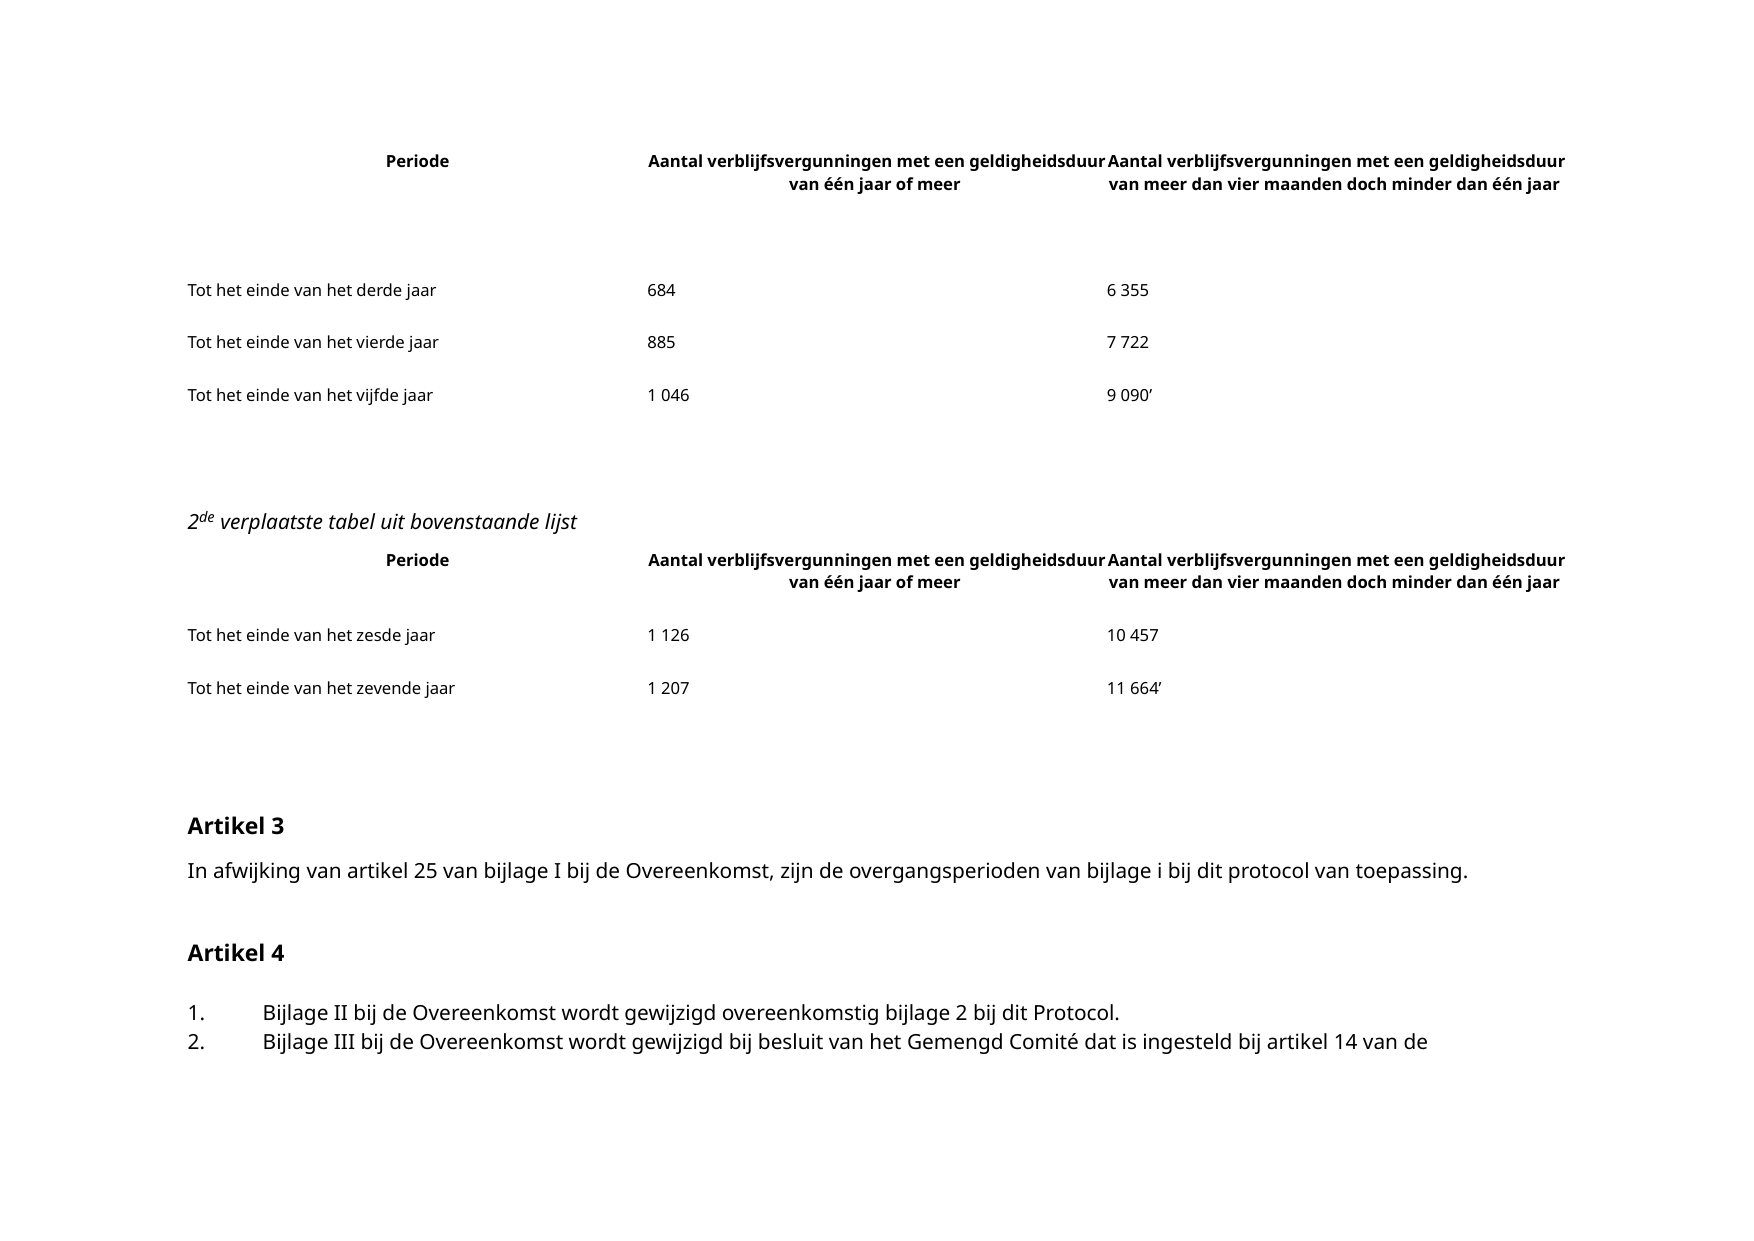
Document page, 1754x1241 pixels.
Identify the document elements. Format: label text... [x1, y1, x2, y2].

table_header Aantal verblijfsvergunningen met een geldigheidsduur van meer dan vier maanden doch minder dan één jaar [1107, 548, 1566, 623]
list Bijlage II bij de Overeenkomst wordt gewijzigd overeenkomstig bijlage 2 bij dit Protocol. [187, 998, 1566, 1027]
table_cell Tot het einde van het vierde jaar [188, 331, 647, 383]
table_cell 1 207 [647, 676, 1107, 729]
table_cell [647, 225, 1107, 278]
table_cell Tot het einde van het vijfde jaar [188, 384, 647, 436]
subtitle Artikel 4 [187, 937, 1566, 968]
list Bijlage III bij de Overeenkomst wordt gewijzigd bij besluit van het Gemengd Comité dat is ingesteld bij artikel 14 van de [187, 1027, 1566, 1055]
table_cell 9 090’ [1107, 384, 1566, 436]
table_cell 1 126 [647, 624, 1107, 676]
text 2de verplaatste tabel uit bovenstaande lijst [187, 507, 1566, 536]
table_cell 684 [647, 278, 1107, 331]
table_cell Tot het einde van het zevende jaar [188, 676, 647, 729]
table_cell [1107, 225, 1566, 278]
table_cell Tot het einde van het zesde jaar [188, 624, 647, 676]
table_cell 10 457 [1107, 624, 1566, 676]
table_header Periode [188, 150, 647, 225]
table_header Aantal verblijfsvergunningen met een geldigheidsduur van één jaar of meer [647, 150, 1107, 225]
text In afwijking van artikel 25 van bijlage I bij de Overeenkomst, zijn de overgangsperioden van bijlage i bij dit protocol van toepassing. [187, 856, 1566, 884]
subtitle Artikel 3 [187, 810, 1566, 841]
table_cell Tot het einde van het derde jaar [188, 278, 647, 331]
table_cell 7 722 [1107, 331, 1566, 383]
table_header Periode [188, 548, 647, 623]
table_cell 1 046 [647, 384, 1107, 436]
table_cell 11 664’ [1107, 676, 1566, 729]
table_cell [188, 225, 647, 278]
table_header Aantal verblijfsvergunningen met een geldigheidsduur van één jaar of meer [647, 548, 1107, 623]
table_cell 885 [647, 331, 1107, 383]
table_header Aantal verblijfsvergunningen met een geldigheidsduur van meer dan vier maanden doch minder dan één jaar [1107, 150, 1566, 225]
table_cell 6 355 [1107, 278, 1566, 331]
